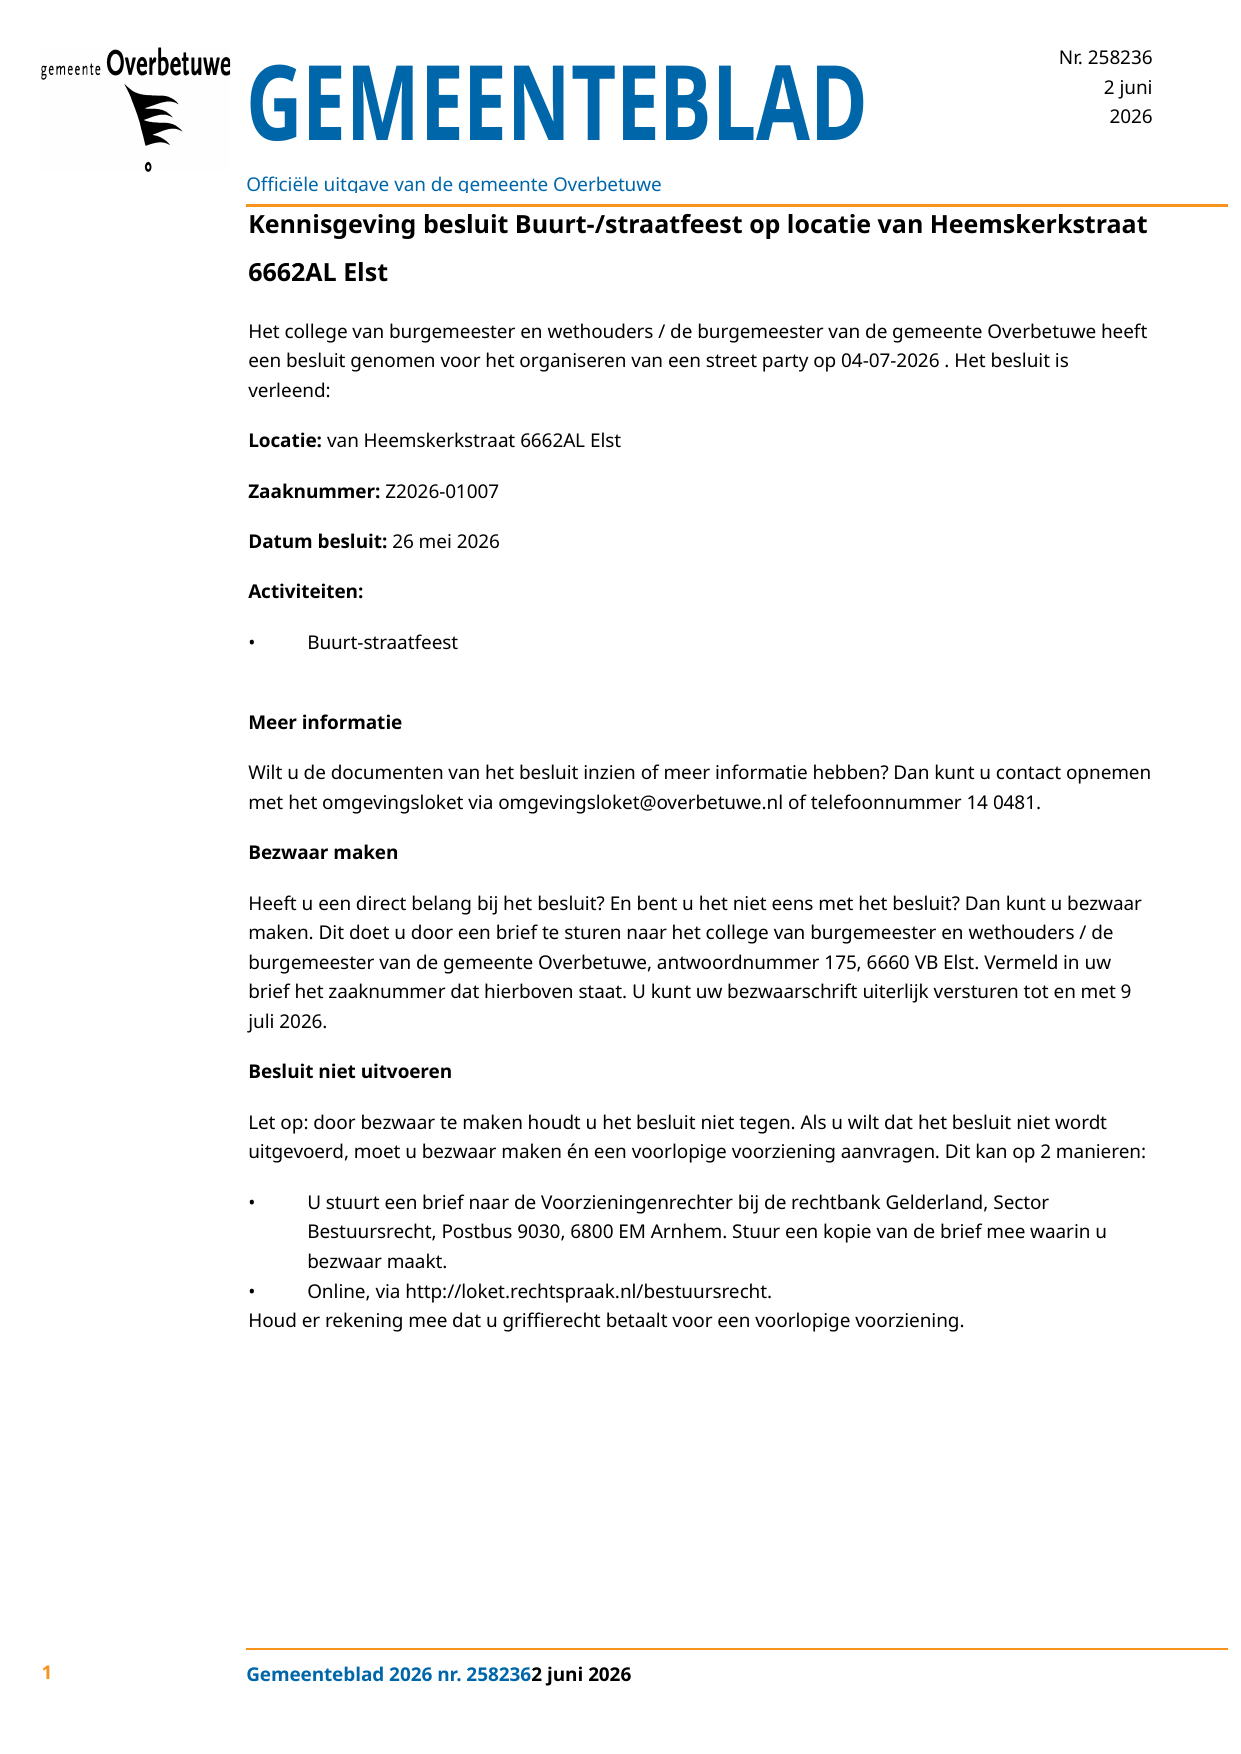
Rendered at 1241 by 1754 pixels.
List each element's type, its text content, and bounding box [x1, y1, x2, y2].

text Locatie: van Heemskerkstraat 6662AL Elst [248, 427, 1152, 453]
text Heeft u een direct belang bij het besluit? En bent u het niet eens met het besluit? Dan kunt u bezwaar maken. Dit doet u door een brief te sturen naar het college van burgemeester en wethouders / de burgemeester van de gemeente Overbetuwe, antwoordnummer 175, 6660 VB Elst. Vermeld in uw brief het zaaknummer dat hierboven staat. U kunt uw bezwaarschrift uiterlijk versturen tot en met 9 juli 2026. [248, 890, 1152, 1034]
list Buurt-straatfeest [248, 629, 1152, 655]
text Meer informatie [248, 709, 1152, 735]
text Let op: door bezwaar te maken houdt u het besluit niet tegen. Als u wilt dat het besluit niet wordt uitgevoerd, moet u bezwaar maken én een voorlopige voorziening aanvragen. Dit kan op 2 manieren: [248, 1109, 1152, 1164]
list U stuurt een brief naar de Voorzieningenrechter bij de rechtbank Gelderland, Sector Bestuursrecht, Postbus 9030, 6800 EM Arnhem. Stuur een kopie van de brief mee waarin u bezwaar maakt. [248, 1189, 1152, 1274]
text Datum besluit: 26 mei 2026 [248, 528, 1152, 554]
list Online, via http://loket.rechtspraak.nl/bestuursrecht. [248, 1278, 1152, 1304]
text Zaaknummer: Z2026-01007 [248, 478, 1152, 504]
text Bezwaar maken [248, 839, 1152, 865]
text Houd er rekening mee dat u griffierecht betaalt voor een voorlopige voorziening. [248, 1307, 1152, 1333]
text Besluit niet uitvoeren [248, 1059, 1152, 1084]
picture [41, 47, 231, 172]
text Het college van burgemeester en wethouders / de burgemeester van de gemeente Overbetuwe heeft een besluit genomen voor het organiseren van een street party op 04-07-2026 . Het besluit is verleend: [248, 318, 1152, 403]
text Activiteiten: [248, 579, 1152, 604]
text Wilt u de documenten van het besluit inzien of meer informatie hebben? Dan kunt u contact opnemen met het omgevingsloket via omgevingsloket@overbetuwe.nl of telefoonnummer 14 0481. [248, 759, 1152, 815]
text Kennisgeving besluit Buurt-/straatfeest op locatie van Heemskerkstraat 6662AL Elst [248, 207, 1152, 288]
